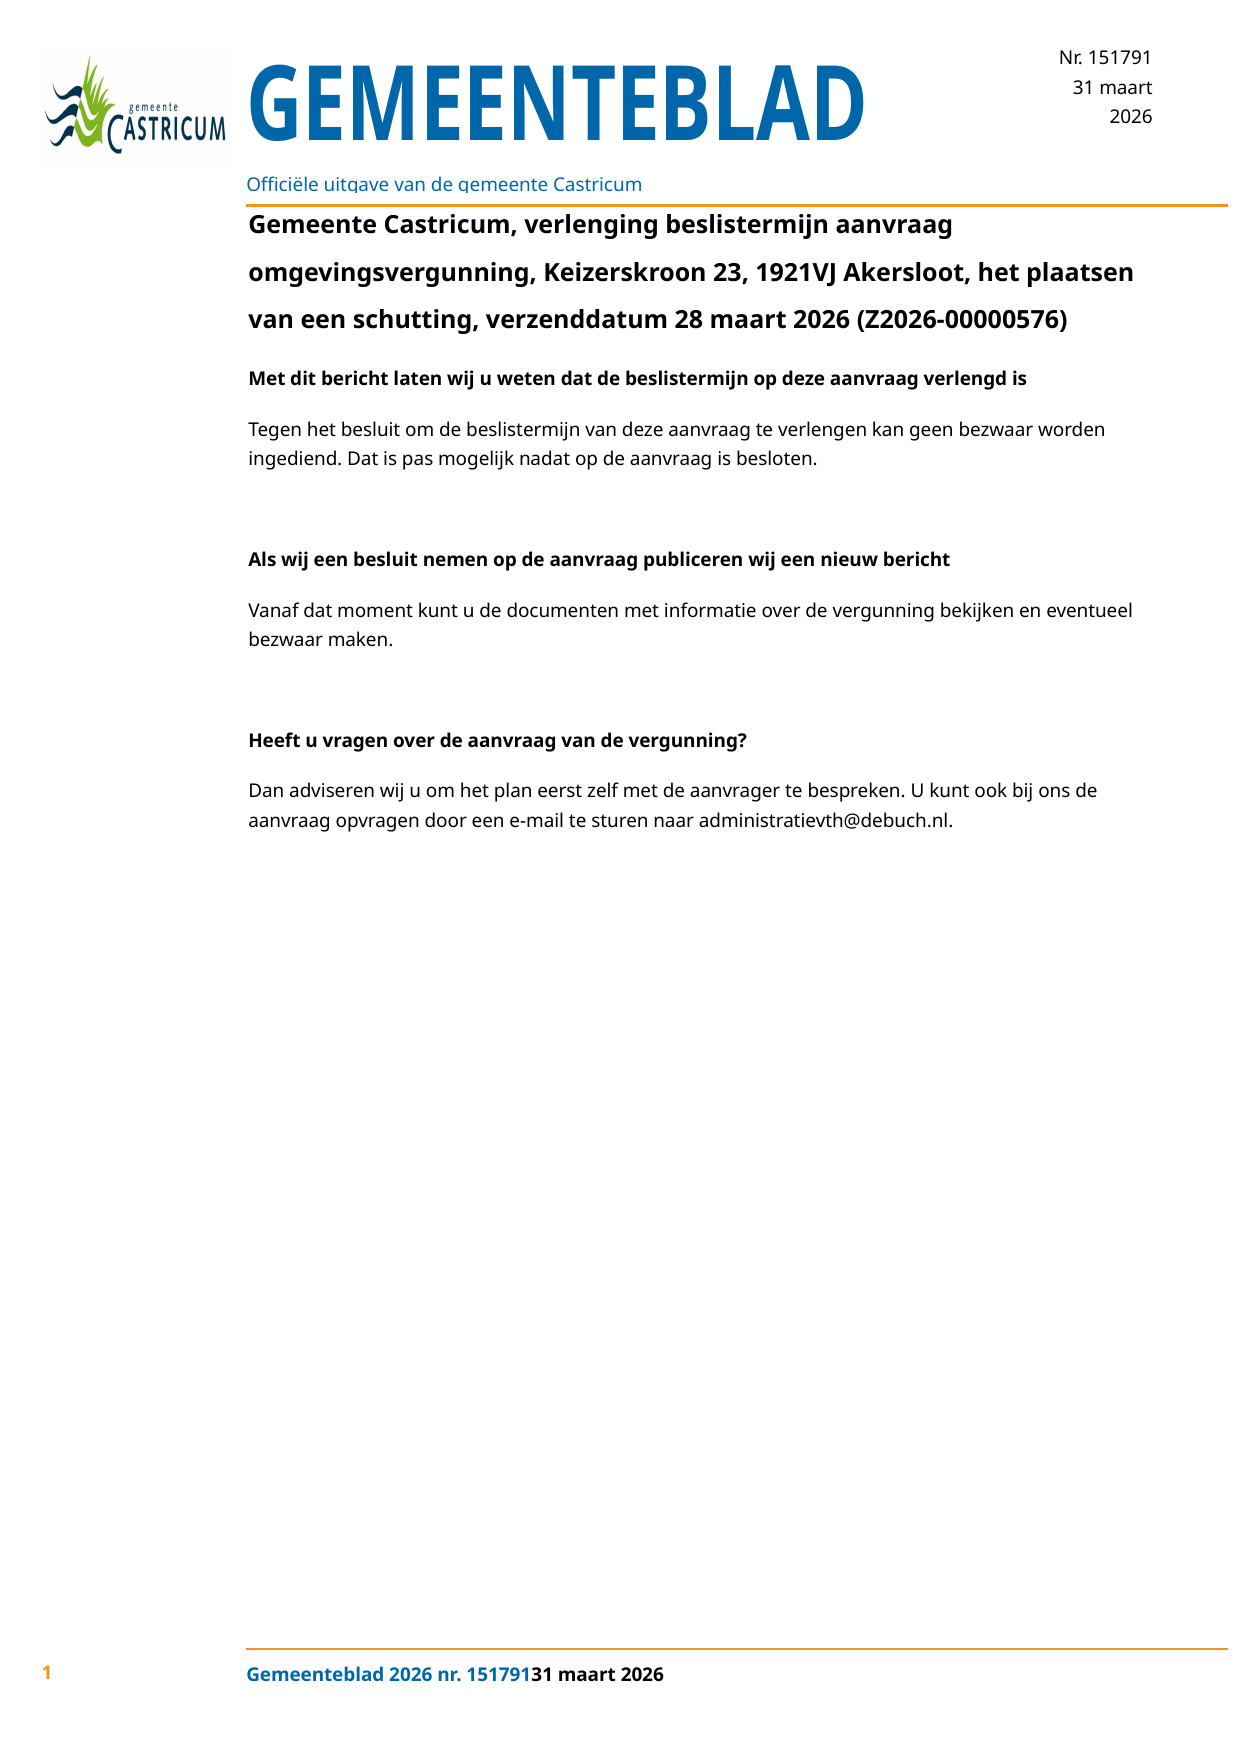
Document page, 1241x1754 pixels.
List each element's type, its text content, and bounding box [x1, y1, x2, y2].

text Met dit bericht laten wij u weten dat de beslistermijn op deze aanvraag verlengd is [248, 366, 1152, 391]
text Vanaf dat moment kunt u de documenten met informatie over de vergunning bekijken en eventueel bezwaar maken. [248, 597, 1152, 652]
text Tegen het besluit om de beslistermijn van deze aanvraag te verlengen kan geen bezwaar worden ingediend. Dat is pas mogelijk nadat op de aanvraag is besloten. [248, 416, 1152, 471]
text Dan adviseren wij u om het plan eerst zelf met de aanvrager te bespreken. U kunt ook bij ons de aanvraag opvragen door een e-mail te sturen naar administratievth@debuch.nl. [248, 778, 1152, 833]
text Heeft u vragen over de aanvraag van de vergunning? [248, 727, 1152, 753]
text Als wij een besluit nemen op de aanvraag publiceren wij een nieuw bericht [248, 546, 1152, 572]
text Gemeente Castricum, verlenging beslistermijn aanvraag omgevingsvergunning, Keizerskroon 23, 1921VJ Akersloot, het plaatsen van een schutting, verzenddatum 28 maart 2026 (Z2026-00000576) [248, 207, 1152, 336]
picture [41, 47, 231, 172]
